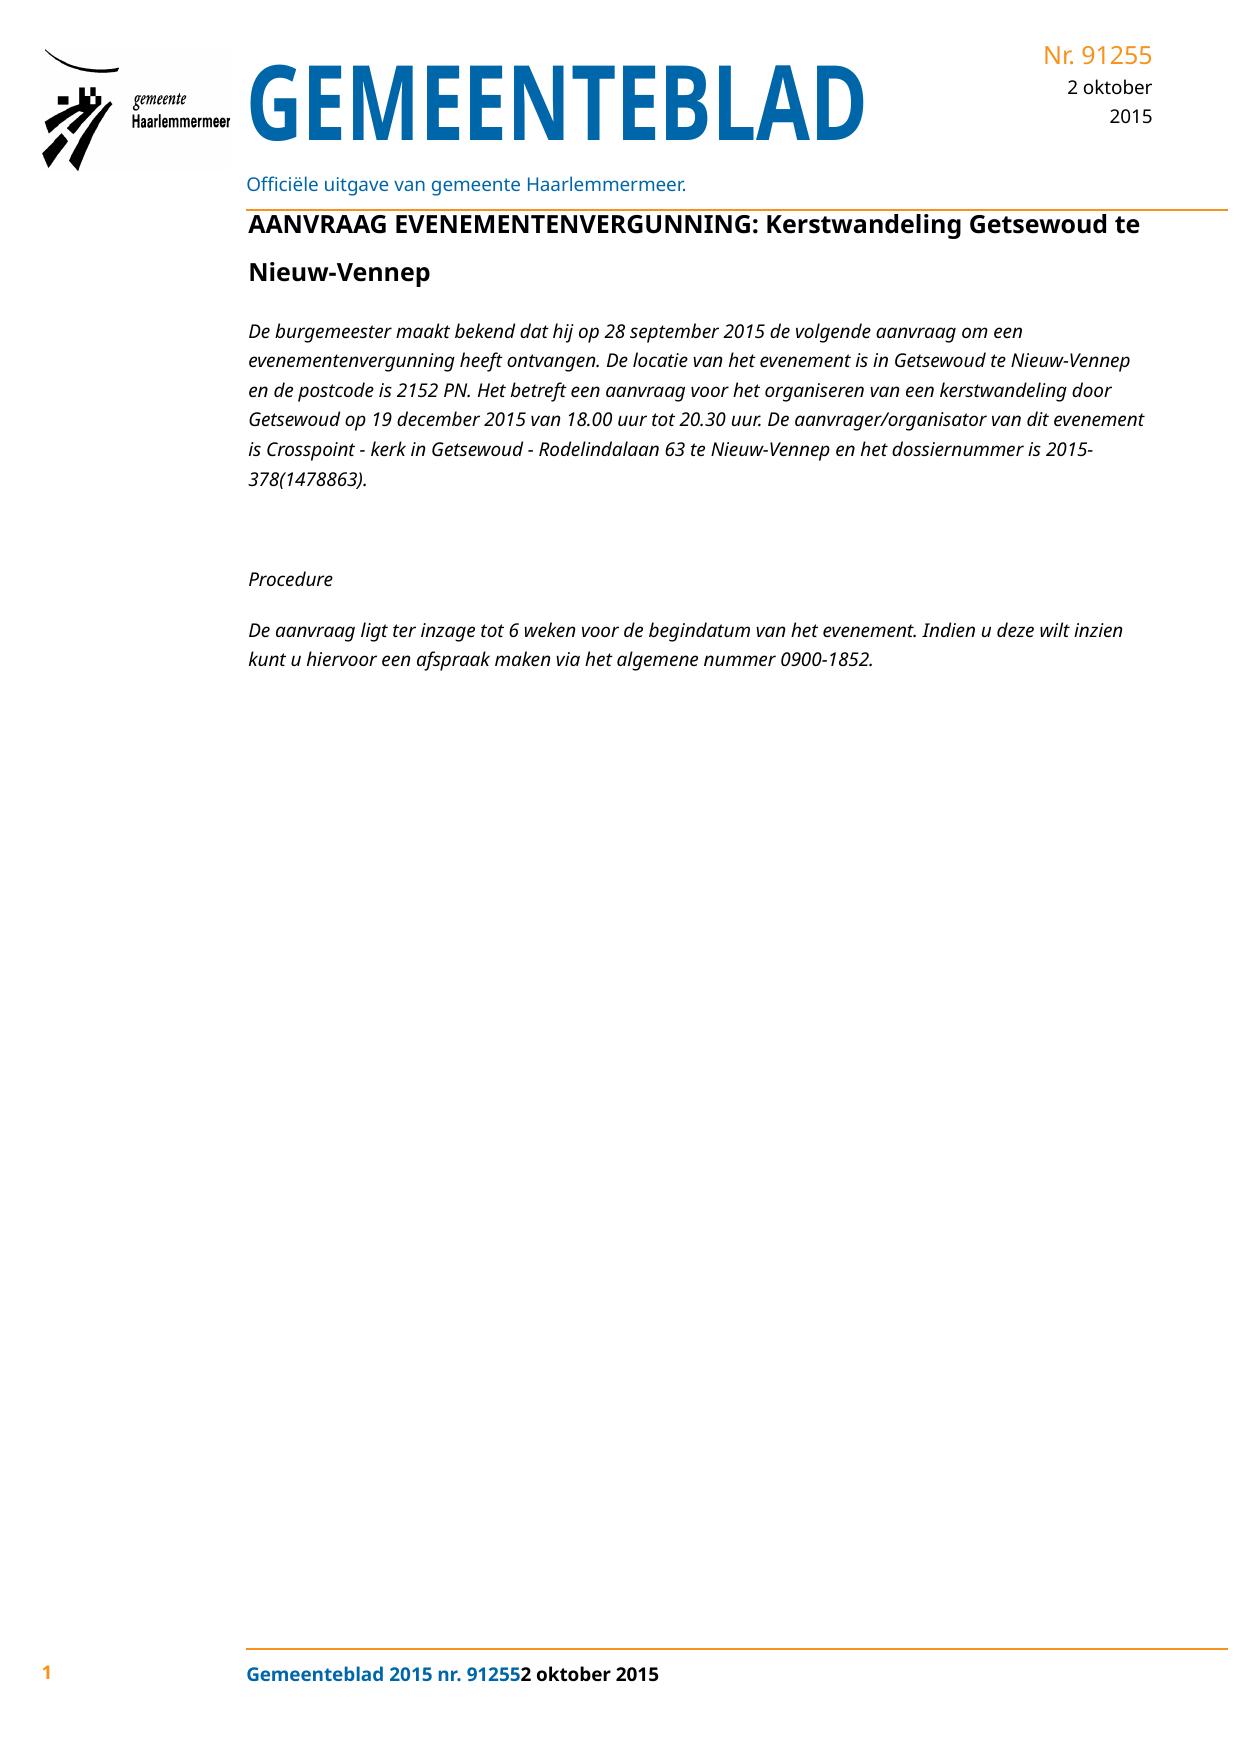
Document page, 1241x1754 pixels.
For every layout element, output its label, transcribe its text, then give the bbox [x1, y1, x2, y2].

text AANVRAAG EVENEMENTENVERGUNNING: Kerstwandeling Getsewoud te Nieuw-Vennep [248, 211, 1152, 288]
text Procedure [248, 567, 1152, 592]
text De aanvraag ligt ter inzage tot 6 weken voor de begindatum van het evenement. Indien u deze wilt inzien kunt u hiervoor een afspraak maken via het algemene nummer 0900-1852. [248, 617, 1152, 672]
picture [41, 47, 231, 172]
text De burgemeester maakt bekend dat hij op 28 september 2015 de volgende aanvraag om een evenementenvergunning heeft ontvangen. De locatie van het evenement is in Getsewoud te Nieuw-Vennep en de postcode is 2152 PN. Het betreft een aanvraag voor het organiseren van een kerstwandeling door Getsewoud op 19 december 2015 van 18.00 uur tot 20.30 uur. De aanvrager/organisator van dit evenement is Crosspoint - kerk in Getsewoud - Rodelindalaan 63 te Nieuw-Vennep en het dossiernummer is 2015-378(1478863). [248, 318, 1152, 492]
